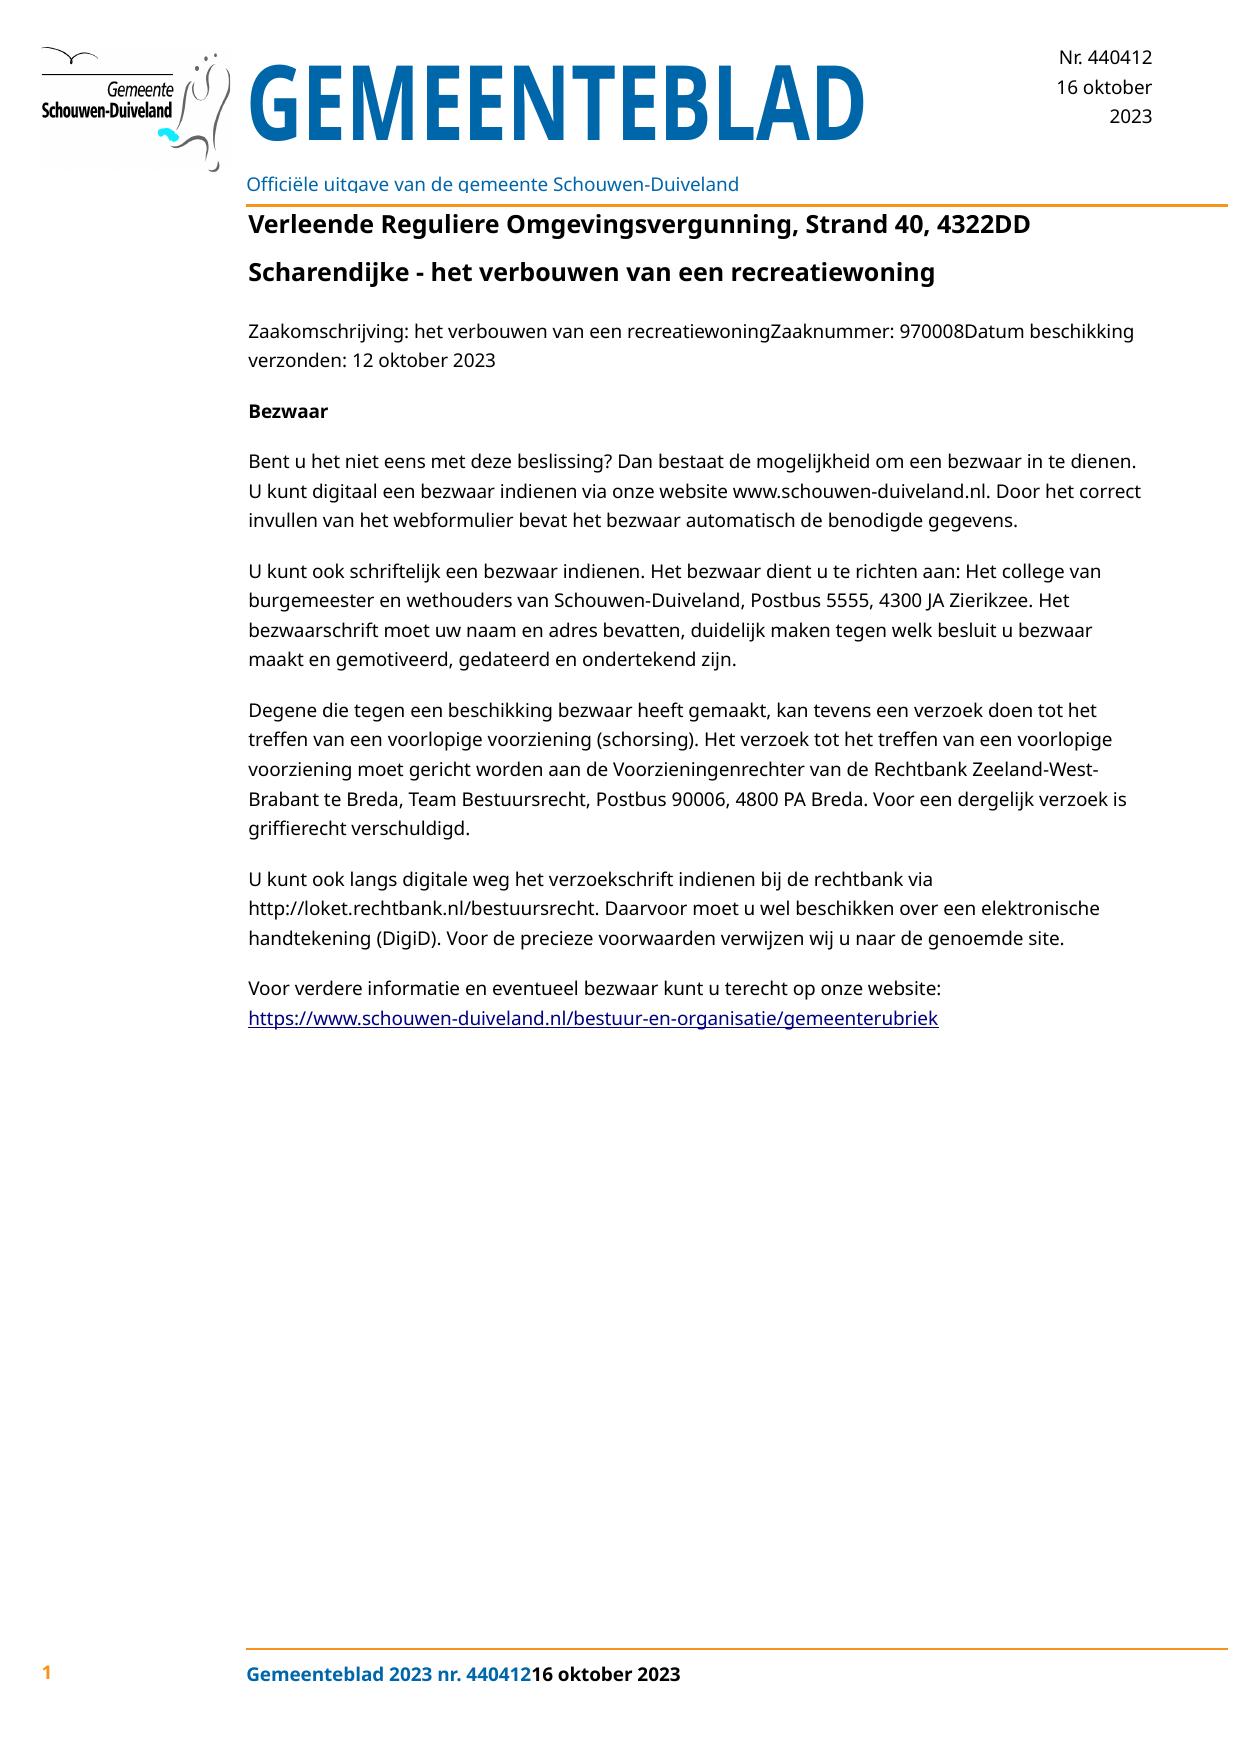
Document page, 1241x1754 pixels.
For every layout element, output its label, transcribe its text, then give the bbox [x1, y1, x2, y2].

text Voor verdere informatie en eventueel bezwaar kunt u terecht op onze website: https://www.schouwen-duiveland.nl/bestuur-en-organisatie/gemeenterubriek [248, 975, 1152, 1031]
text Bezwaar [248, 398, 1152, 424]
text U kunt ook schriftelijk een bezwaar indienen. Het bezwaar dient u te richten aan: Het college van burgemeester en wethouders van Schouwen-Duiveland, Postbus 5555, 4300 JA Zierikzee. Het bezwaarschrift moet uw naam en adres bevatten, duidelijk maken tegen welk besluit u bezwaar maakt en gemotiveerd, gedateerd en ondertekend zijn. [248, 558, 1152, 672]
text Bent u het niet eens met deze beslissing? Dan bestaat de mogelijkheid om een bezwaar in te dienen. U kunt digitaal een bezwaar indienen via onze website www.schouwen-duiveland.nl. Door het correct invullen van het webformulier bevat het bezwaar automatisch de benodigde gegevens. [248, 448, 1152, 533]
text Zaakomschrijving: het verbouwen van een recreatiewoningZaaknummer: 970008Datum beschikking verzonden: 12 oktober 2023 [248, 318, 1152, 373]
text Verleende Reguliere Omgevingsvergunning, Strand 40, 4322DD Scharendijke - het verbouwen van een recreatiewoning [248, 207, 1152, 288]
text U kunt ook langs digitale weg het verzoekschrift indienen bij de rechtbank via http://loket.rechtbank.nl/bestuursrecht. Daarvoor moet u wel beschikken over een elektronische handtekening (DigiD). Voor de precieze voorwaarden verwijzen wij u naar de genoemde site. [248, 866, 1152, 951]
picture [41, 47, 231, 172]
text Degene die tegen een beschikking bezwaar heeft gemaakt, kan tevens een verzoek doen tot het treffen van een voorlopige voorziening (schorsing). Het verzoek tot het treffen van een voorlopige voorziening moet gericht worden aan de Voorzieningenrechter van de Rechtbank Zeeland-West-Brabant te Breda, Team Bestuursrecht, Postbus 90006, 4800 PA Breda. Voor een dergelijk verzoek is griffierecht verschuldigd. [248, 697, 1152, 841]
